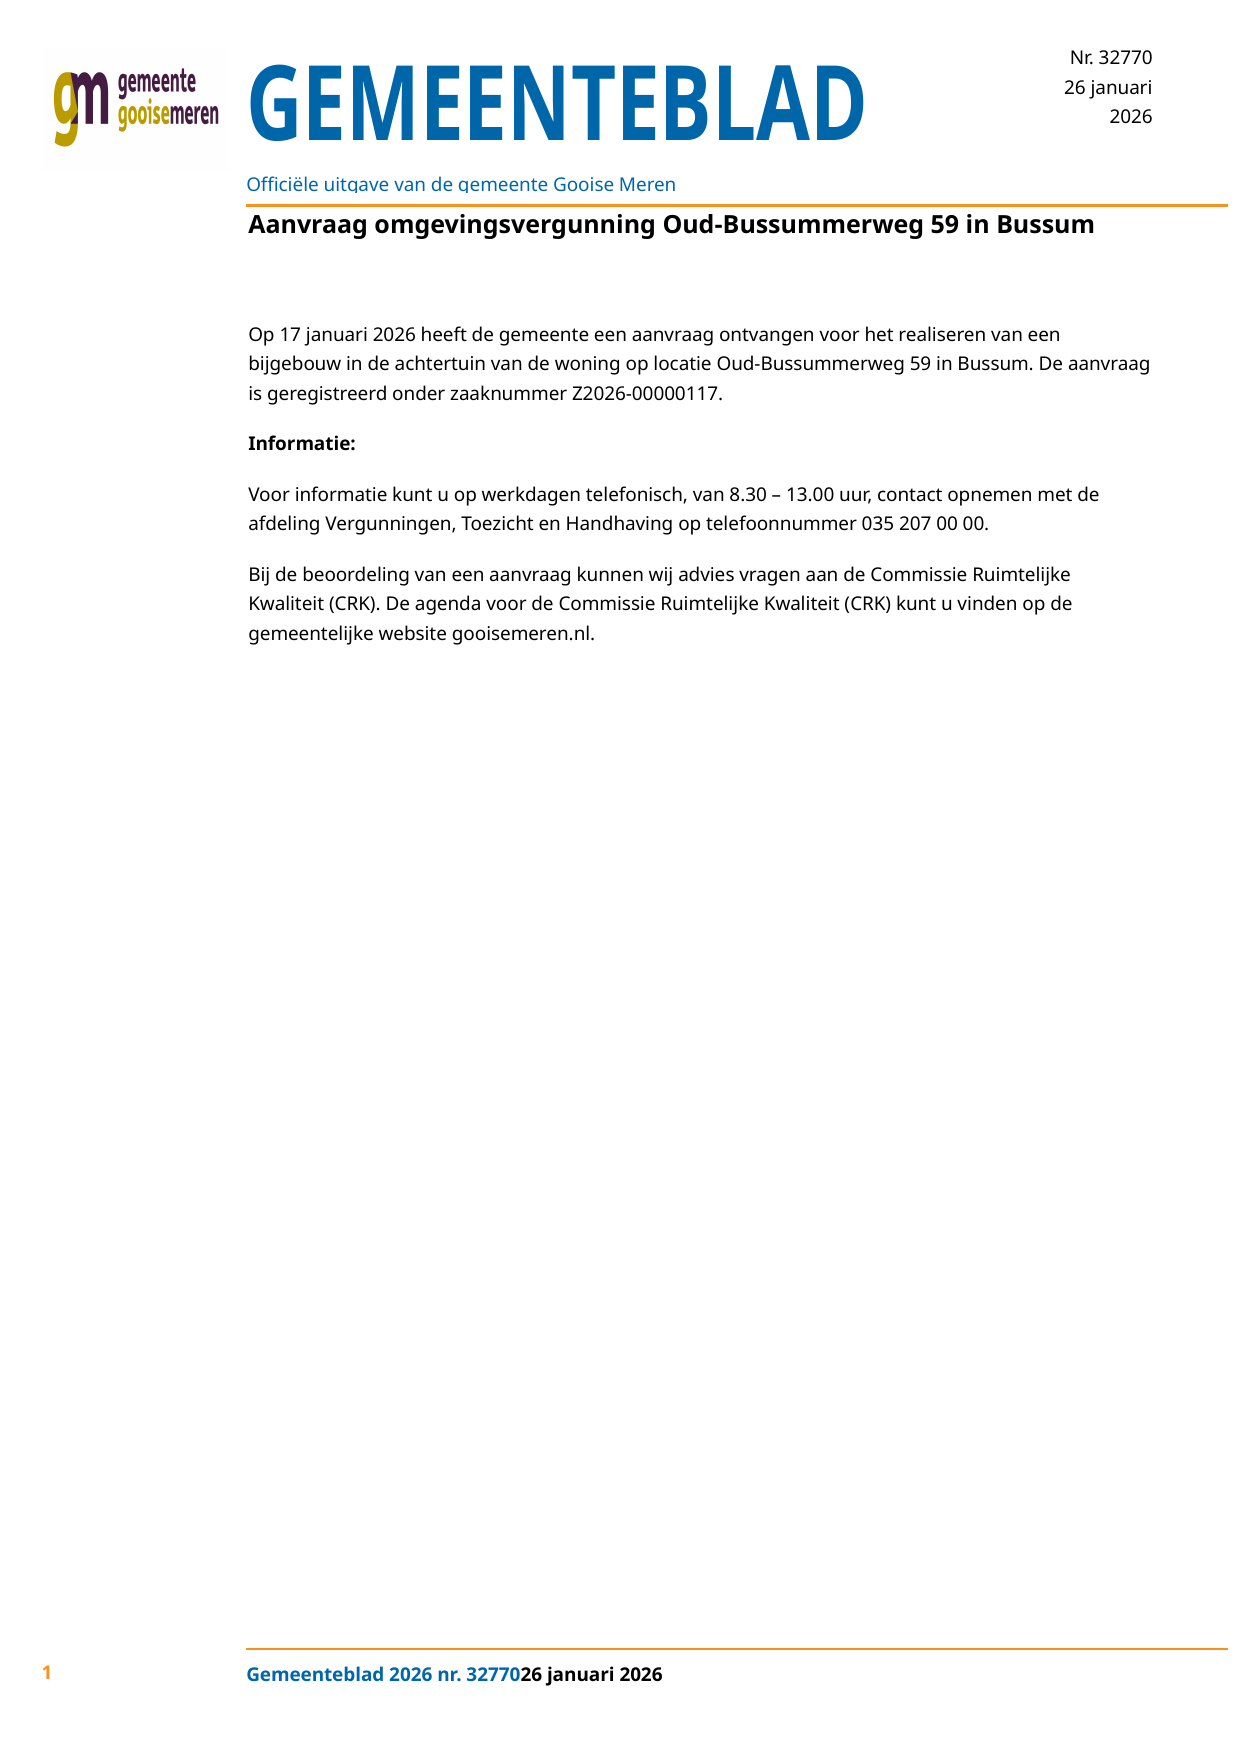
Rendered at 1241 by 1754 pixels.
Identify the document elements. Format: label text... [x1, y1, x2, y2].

text Op 17 januari 2026 heeft de gemeente een aanvraag ontvangen voor het realiseren van een bijgebouw in de achtertuin van de woning op locatie Oud-Bussummerweg 59 in Bussum. De aanvraag is geregistreerd onder zaaknummer Z2026-00000117. [248, 321, 1152, 406]
text Voor informatie kunt u op werkdagen telefonisch, van 8.30 – 13.00 uur, contact opnemen met de afdeling Vergunningen, Toezicht en Handhaving op telefoonnummer 035 207 00 00. [248, 481, 1152, 536]
text Informatie: [248, 430, 1152, 456]
picture [41, 47, 231, 172]
text Bij de beoordeling van een aanvraag kunnen wij advies vragen aan de Commissie Ruimtelijke Kwaliteit (CRK). De agenda voor de Commissie Ruimtelijke Kwaliteit (CRK) kunt u vinden op de gemeentelijke website gooisemeren.nl. [248, 561, 1152, 646]
text Aanvraag omgevingsvergunning Oud-Bussummerweg 59 in Bussum [248, 207, 1152, 241]
